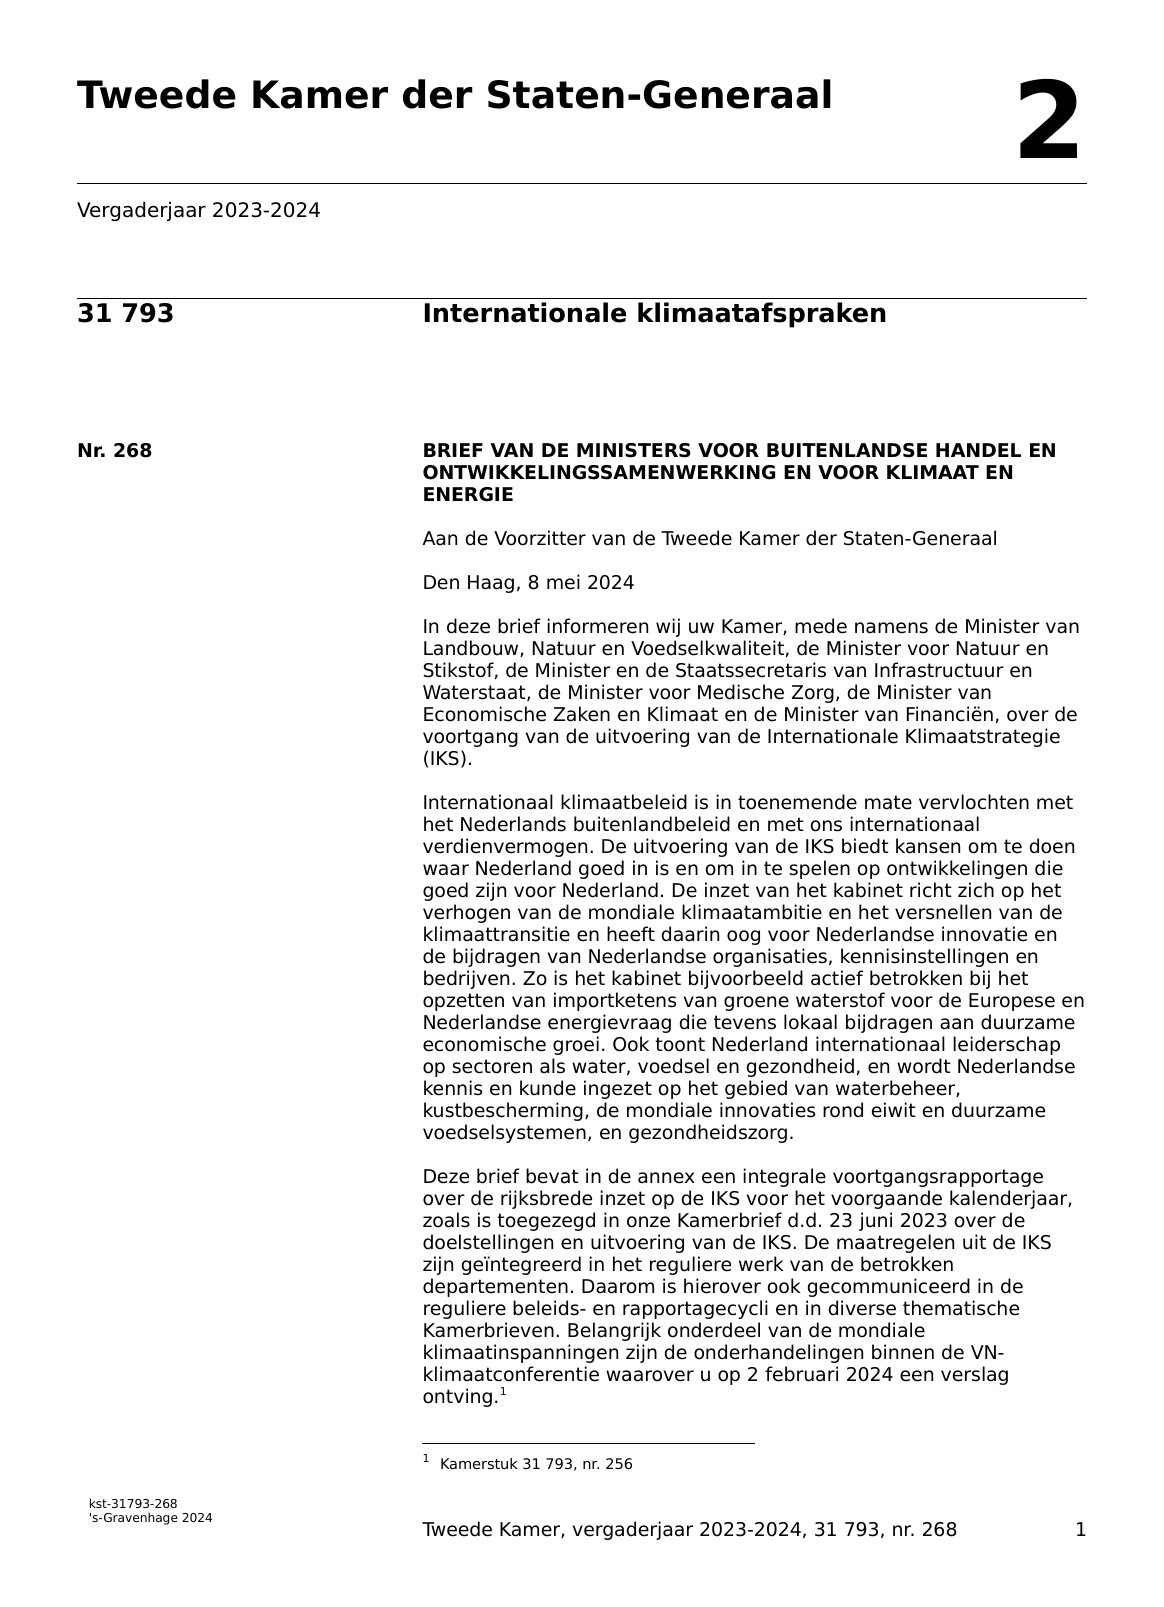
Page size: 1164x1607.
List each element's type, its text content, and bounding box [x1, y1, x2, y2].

text Aan de Voorzitter van de Tweede Kamer der Staten-Generaal [422, 528, 1087, 550]
subtitle Nr. 268 BRIEF VAN DE MINISTERS VOOR BUITENLANDSE HANDEL EN ONTWIKKELINGSSAMENWERKING EN VOOR KLIMAAT EN ENERGIE [77, 440, 1087, 506]
text kst-31793-268 [88, 1497, 323, 1511]
text Den Haag, 8 mei 2024 [422, 572, 1087, 594]
text In deze brief informeren wij uw Kamer, mede namens de Minister van Landbouw, Natuur en Voedselkwaliteit, de Minister voor Natuur en Stikstof, de Minister en de Staatssecretaris van Infrastructuur en Waterstaat, de Minister voor Medische Zorg, de Minister van Economische Zaken en Klimaat en de Minister van Financiën, over de voortgang van de uitvoering van de Internationale Klimaatstrategie (IKS). [422, 616, 1087, 770]
text Internationaal klimaatbeleid is in toenemende mate vervlochten met het Nederlands buitenlandbeleid en met ons internationaal verdienvermogen. De uitvoering van de IKS biedt kansen om te doen waar Nederland goed in is en om in te spelen op ontwikkelingen die goed zijn voor Nederland. De inzet van het kabinet richt zich op het verhogen van de mondiale klimaatambitie en het versnellen van de klimaattransitie en heeft daarin oog voor Nederlandse innovatie en de bijdragen van Nederlandse organisaties, kennisinstellingen en bedrijven. Zo is het kabinet bijvoorbeeld actief betrokken bij het opzetten van importketens van groene waterstof voor de Europese en Nederlandse energievraag die tevens lokaal bijdragen aan duurzame economische groei. Ook toont Nederland internationaal leiderschap op sectoren als water, voedsel en gezondheid, en wordt Nederlandse kennis en kunde ingezet op het gebied van waterbeheer, kustbescherming, de mondiale innovaties rond eiwit en duurzame voedselsystemen, en gezondheidszorg. [422, 792, 1087, 1144]
table_cell Vergaderjaar 2023-2024 [77, 184, 1087, 298]
table_header Tweede Kamer der Staten-Generaal [77, 59, 886, 183]
text Deze brief bevat in de annex een integrale voortgangsrapportage over de rijksbrede inzet op de IKS voor het voorgaande kalenderjaar, zoals is toegezegd in onze Kamerbrief d.d. 23 juni 2023 over de doelstellingen en uitvoering van de IKS. De maatregelen uit de IKS zijn geïntegreerd in het reguliere werk van de betrokken departementen. Daarom is hierover ook gecommuniceerd in de reguliere beleids- en rapportagecycli en in diverse thematische Kamerbrieven. Belangrijk onderdeel van de mondiale klimaatinspanningen zijn de onderhandelingen binnen de VN-klimaatconferentie waarover u op 2 februari 2024 een verslag ontving. [422, 1166, 1087, 1408]
table_header 2 [886, 59, 1087, 183]
subtitle 31 793 Internationale klimaatafspraken [77, 299, 1087, 329]
text 's-Gravenhage 2024 [88, 1511, 323, 1525]
text Kamerstuk 31 793, nr. 256 [422, 1452, 1087, 1474]
